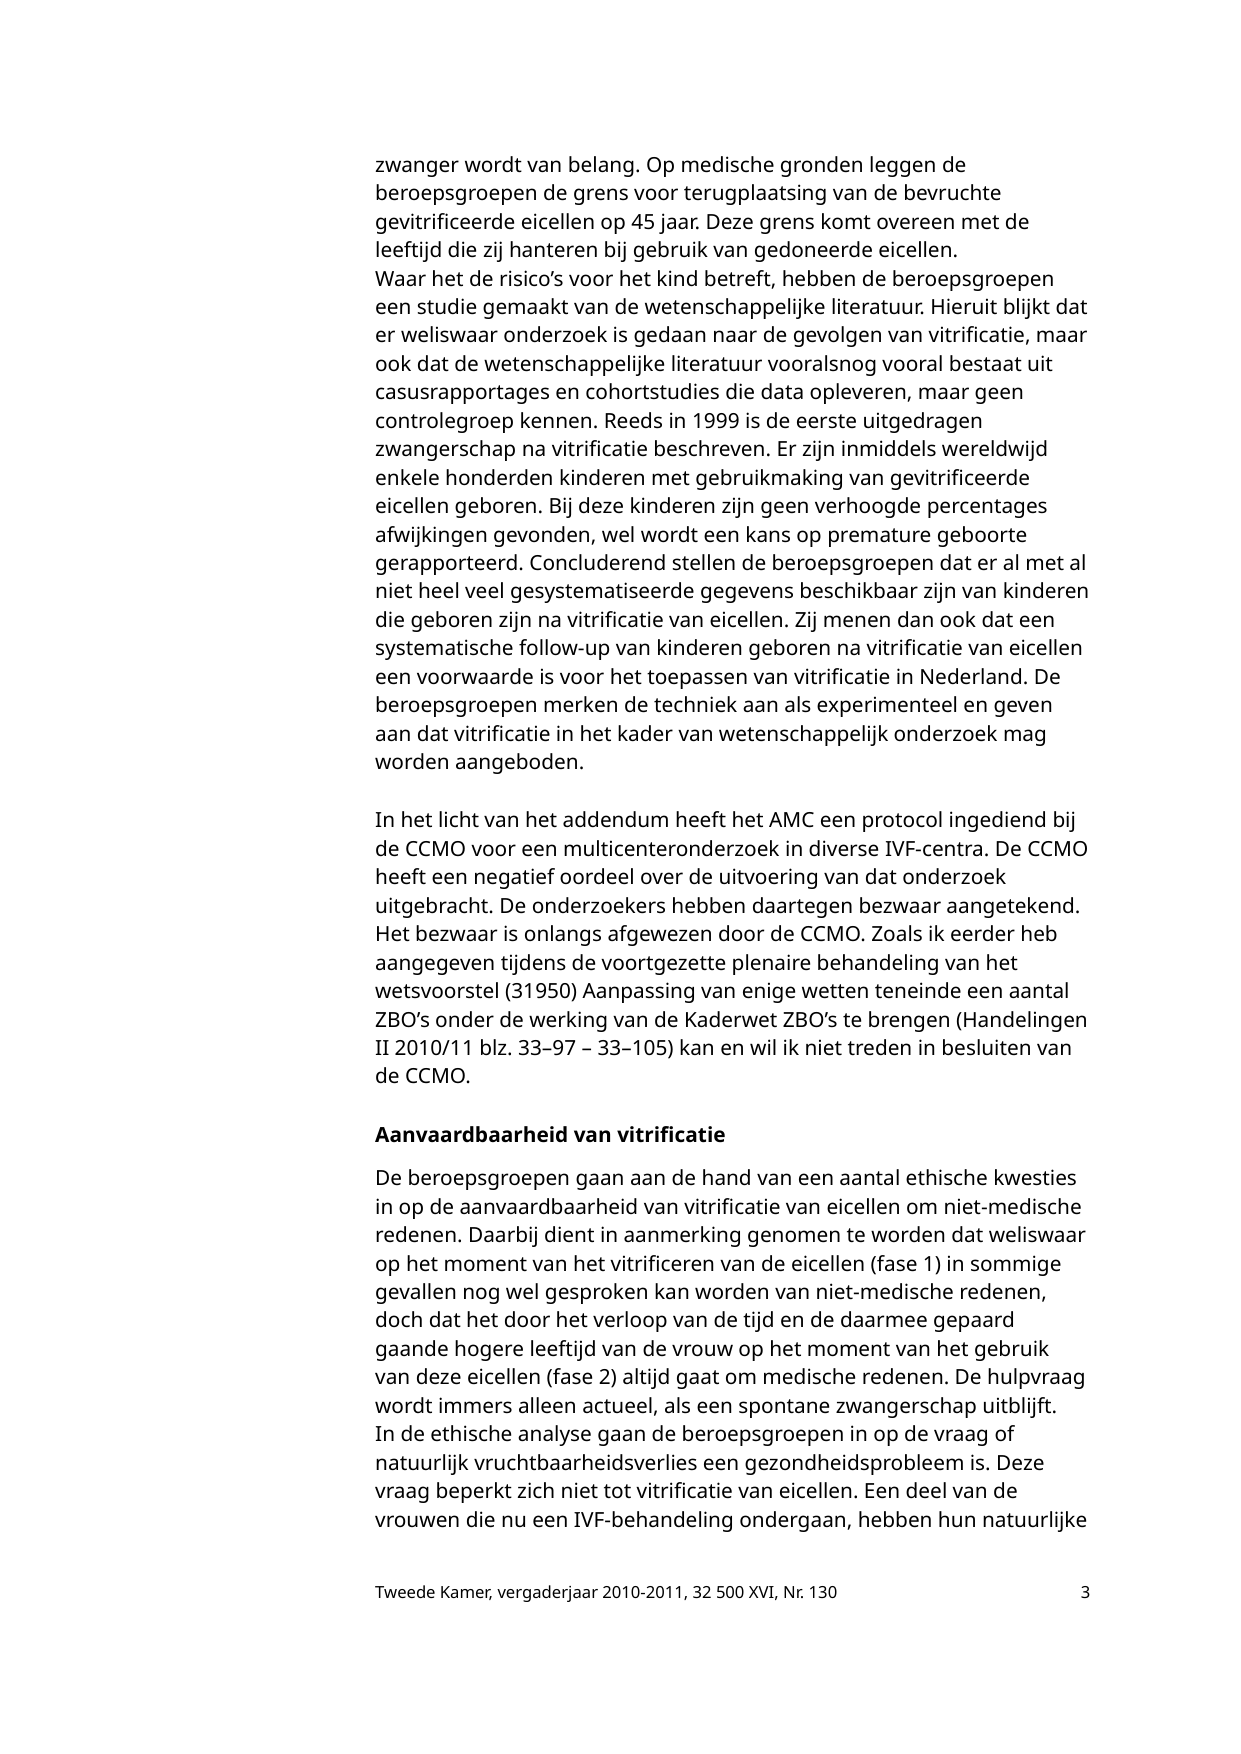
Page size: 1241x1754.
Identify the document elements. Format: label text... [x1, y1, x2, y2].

text In het licht van het addendum heeft het AMC een protocol ingediend bij de CCMO voor een multicenteronderzoek in diverse IVF-centra. De CCMO heeft een negatief oordeel over de uitvoering van dat onderzoek uitgebracht. De onderzoekers hebben daartegen bezwaar aangetekend. Het bezwaar is onlangs afgewezen door de CCMO. Zoals ik eerder heb aangegeven tijdens de voortgezette plenaire behandeling van het wetsvoorstel (31950) Aanpassing van enige wetten teneinde een aantal ZBO’s onder de werking van de Kaderwet ZBO’s te brengen (Handelingen II 2010/11 blz. 33–97 – 33–105) kan en wil ik niet treden in besluiten van de CCMO. [375, 806, 1090, 1090]
text Aanvaardbaarheid van vitrificatie [375, 1120, 1090, 1148]
text zwanger wordt van belang. Op medische gronden leggen de beroepsgroepen de grens voor terugplaatsing van de bevruchte gevitrificeerde eicellen op 45 jaar. Deze grens komt overeen met de leeftijd die zij hanteren bij gebruik van gedoneerde eicellen. [375, 150, 1090, 264]
text De beroepsgroepen gaan aan de hand van een aantal ethische kwesties in op de aanvaardbaarheid van vitrificatie van eicellen om niet-medische redenen. Daarbij dient in aanmerking genomen te worden dat weliswaar op het moment van het vitrificeren van de eicellen (fase 1) in sommige gevallen nog wel gesproken kan worden van niet-medische redenen, doch dat het door het verloop van de tijd en de daarmee gepaard gaande hogere leeftijd van de vrouw op het moment van het gebruik van deze eicellen (fase 2) altijd gaat om medische redenen. De hulpvraag wordt immers alleen actueel, als een spontane zwangerschap uitblijft. [375, 1163, 1090, 1419]
text In de ethische analyse gaan de beroepsgroepen in op de vraag of natuurlijk vruchtbaarheidsverlies een gezondheidsprobleem is. Deze vraag beperkt zich niet tot vitrificatie van eicellen. Een deel van de vrouwen die nu een IVF-behandeling ondergaan, hebben hun natuurlijke [375, 1419, 1090, 1533]
text Waar het de risico’s voor het kind betreft, hebben de beroepsgroepen een studie gemaakt van de wetenschappelijke literatuur. Hieruit blijkt dat er weliswaar onderzoek is gedaan naar de gevolgen van vitrificatie, maar ook dat de wetenschappelijke literatuur vooralsnog vooral bestaat uit casusrapportages en cohortstudies die data opleveren, maar geen controlegroep kennen. Reeds in 1999 is de eerste uitgedragen zwangerschap na vitrificatie beschreven. Er zijn inmiddels wereldwijd enkele honderden kinderen met gebruikmaking van gevitrificeerde eicellen geboren. Bij deze kinderen zijn geen verhoogde percentages afwijkingen gevonden, wel wordt een kans op premature geboorte gerapporteerd. Concluderend stellen de beroepsgroepen dat er al met al niet heel veel gesystematiseerde gegevens beschikbaar zijn van kinderen die geboren zijn na vitrificatie van eicellen. Zij menen dan ook dat een systematische follow-up van kinderen geboren na vitrificatie van eicellen een voorwaarde is voor het toepassen van vitrificatie in Nederland. De beroepsgroepen merken de techniek aan als experimenteel en geven aan dat vitrificatie in het kader van wetenschappelijk onderzoek mag worden aangeboden. [375, 264, 1090, 776]
